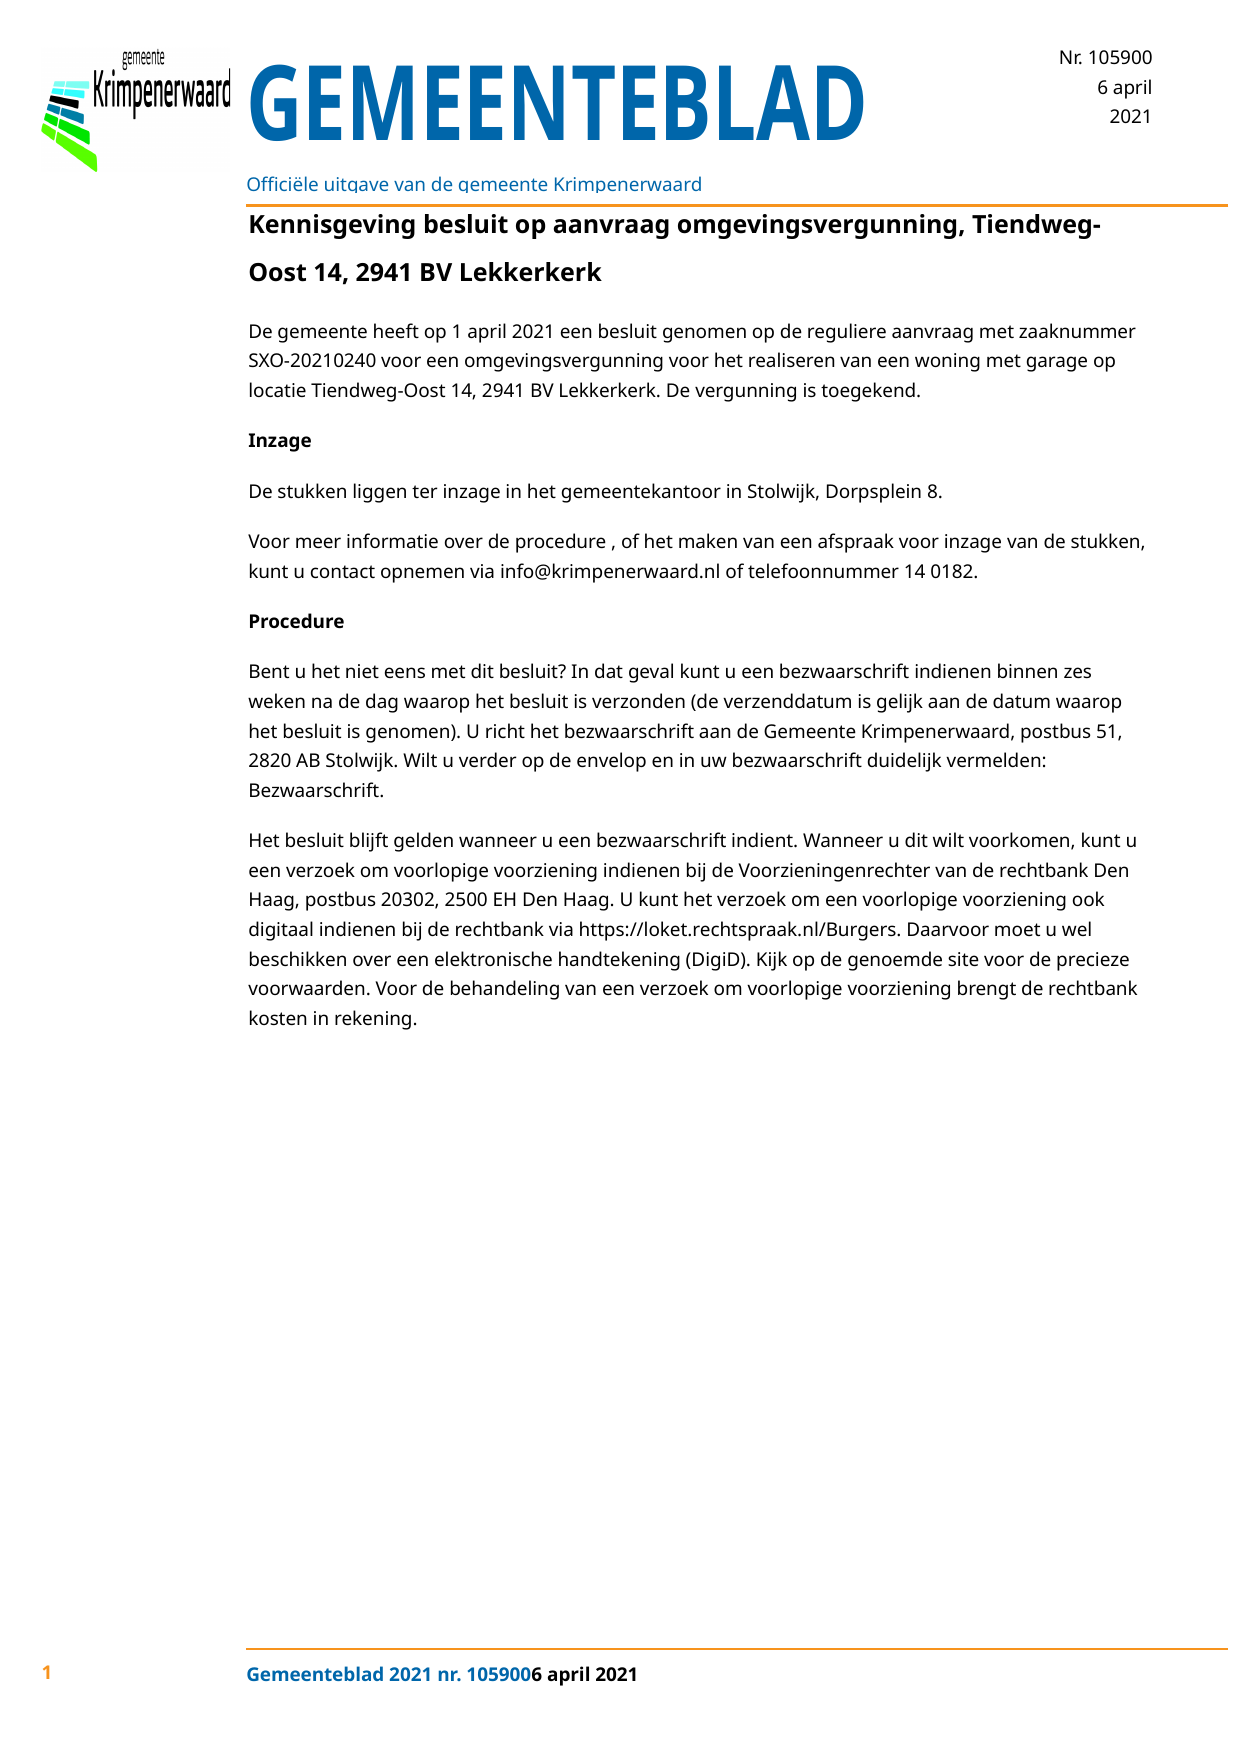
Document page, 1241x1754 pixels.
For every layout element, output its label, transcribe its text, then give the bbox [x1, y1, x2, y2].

text Procedure [248, 608, 1152, 634]
text Kennisgeving besluit op aanvraag omgevingsvergunning, Tiendweg-Oost 14, 2941 BV Lekkerkerk [248, 207, 1152, 288]
text Voor meer informatie over de procedure , of het maken van een afspraak voor inzage van de stukken, kunt u contact opnemen via info@krimpenerwaard.nl of telefoonnummer 14 0182. [248, 528, 1152, 584]
text De gemeente heeft op 1 april 2021 een besluit genomen op de reguliere aanvraag met zaaknummer SXO-20210240 voor een omgevingsvergunning voor het realiseren van een woning met garage op locatie Tiendweg-Oost 14, 2941 BV Lekkerkerk. De vergunning is toegekend. [248, 318, 1152, 403]
text Het besluit blijft gelden wanneer u een bezwaarschrift indient. Wanneer u dit wilt voorkomen, kunt u een verzoek om voorlopige voorziening indienen bij de Voorzieningenrechter van de rechtbank Den Haag, postbus 20302, 2500 EH Den Haag. U kunt het verzoek om een voorlopige voorziening ook digitaal indienen bij de rechtbank via https://loket.rechtspraak.nl/Burgers. Daarvoor moet u wel beschikken over een elektronische handtekening (DigiD). Kijk op de genoemde site voor de precieze voorwaarden. Voor de behandeling van een verzoek om voorlopige voorziening brengt de rechtbank kosten in rekening. [248, 827, 1152, 1031]
text De stukken liggen ter inzage in het gemeentekantoor in Stolwijk, Dorpsplein 8. [248, 478, 1152, 504]
text Inzage [248, 427, 1152, 453]
picture [41, 47, 231, 172]
text Bent u het niet eens met dit besluit? In dat geval kunt u een bezwaarschrift indienen binnen zes weken na de dag waarop het besluit is verzonden (de verzenddatum is gelijk aan de datum waarop het besluit is genomen). U richt het bezwaarschrift aan de Gemeente Krimpenerwaard, postbus 51, 2820 AB Stolwijk. Wilt u verder op de envelop en in uw bezwaarschrift duidelijk vermelden: Bezwaarschrift. [248, 659, 1152, 803]
